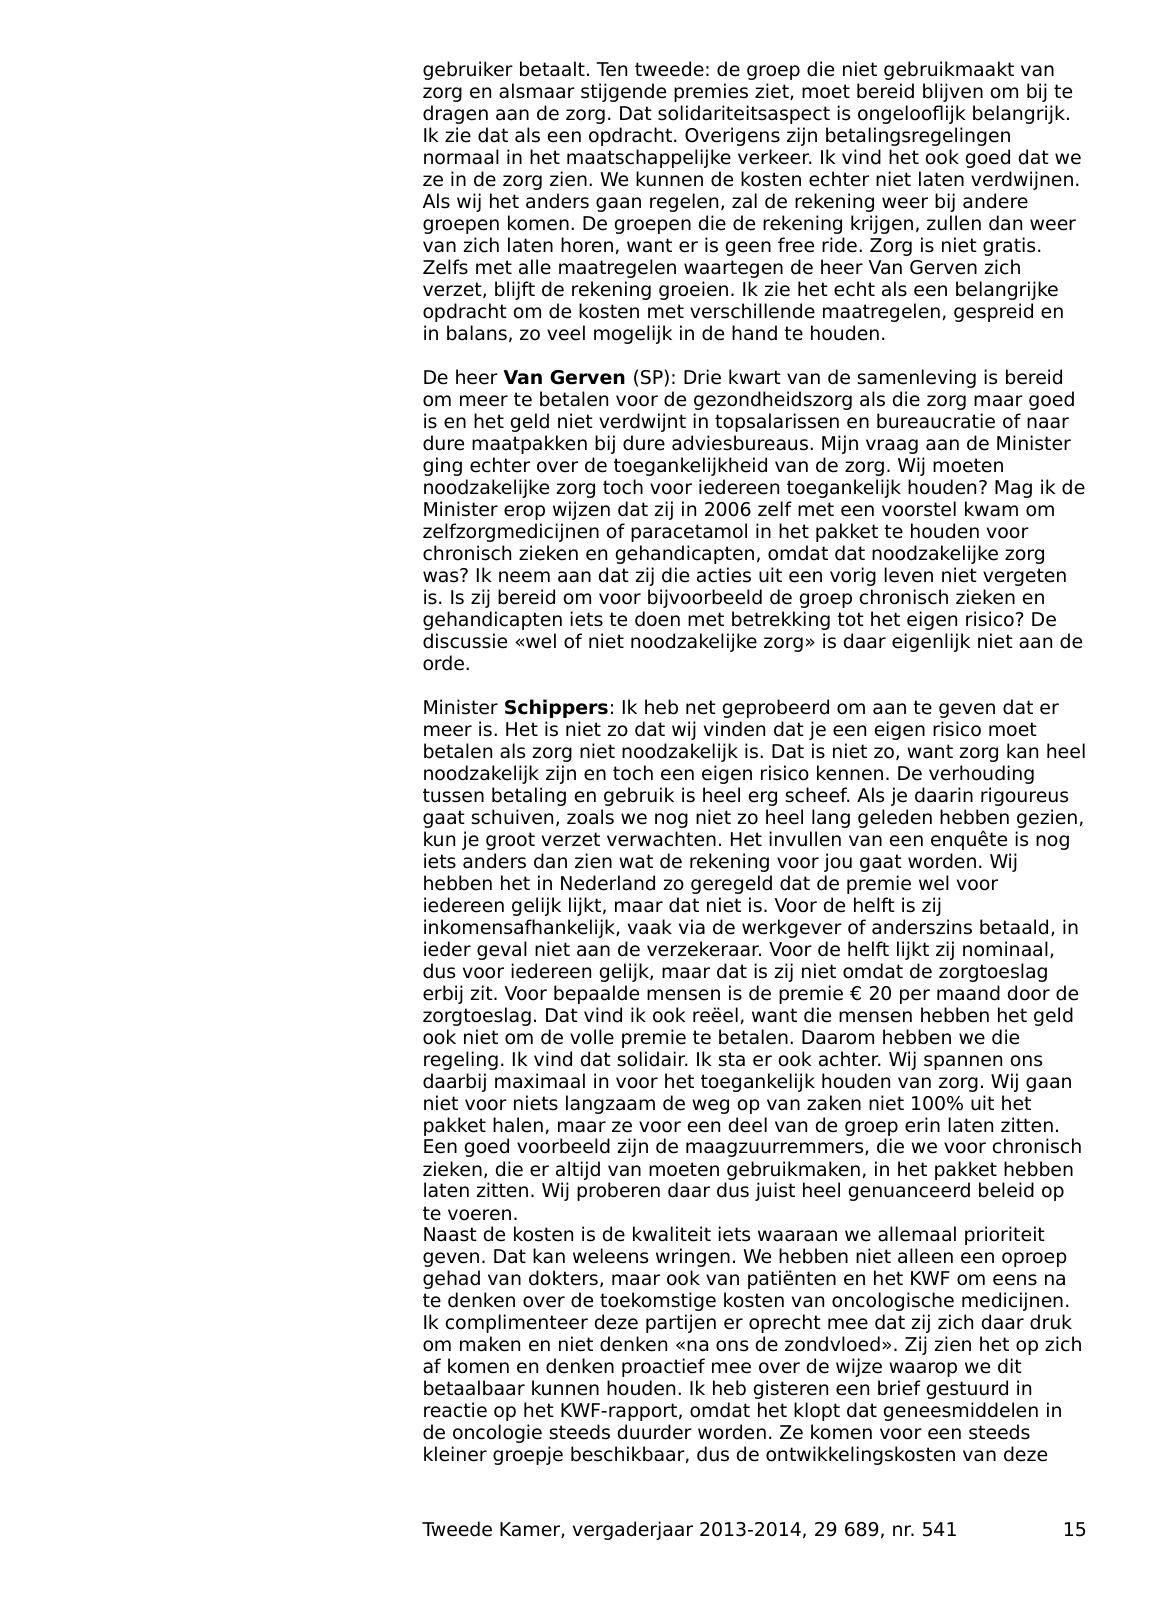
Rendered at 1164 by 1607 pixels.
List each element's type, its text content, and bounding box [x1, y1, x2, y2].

text De heer Van Gerven (SP): Drie kwart van de samenleving is bereid om meer te betalen voor de gezondheidszorg als die zorg maar goed is en het geld niet verdwijnt in topsalarissen en bureaucratie of naar dure maatpakken bij dure adviesbureaus. Mijn vraag aan de Minister ging echter over de toegankelijkheid van de zorg. Wij moeten noodzakelijke zorg toch voor iedereen toegankelijk houden? Mag ik de Minister erop wijzen dat zij in 2006 zelf met een voorstel kwam om zelfzorgmedicijnen of paracetamol in het pakket te houden voor chronisch zieken en gehandicapten, omdat dat noodzakelijke zorg was? Ik neem aan dat zij die acties uit een vorig leven niet vergeten is. Is zij bereid om voor bijvoorbeeld de groep chronisch zieken en gehandicapten iets te doen met betrekking tot het eigen risico? De discussie «wel of niet noodzakelijke zorg» is daar eigenlijk niet aan de orde. [422, 367, 1087, 675]
text Naast de kosten is de kwaliteit iets waaraan we allemaal prioriteit geven. Dat kan weleens wringen. We hebben niet alleen een oproep gehad van dokters, maar ook van patiënten en het KWF om eens na te denken over de toekomstige kosten van oncologische medicijnen. Ik complimenteer deze partijen er oprecht mee dat zij zich daar druk om maken en niet denken «na ons de zondvloed». Zij zien het op zich af komen en denken proactief mee over de wijze waarop we dit betaalbaar kunnen houden. Ik heb gisteren een brief gestuurd in reactie op het KWF-rapport, omdat het klopt dat geneesmiddelen in de oncologie steeds duurder worden. Ze komen voor een steeds kleiner groepje beschikbaar, dus de ontwikkelingskosten van deze [422, 1224, 1087, 1466]
text gebruiker betaalt. Ten tweede: de groep die niet gebruikmaakt van zorg en alsmaar stijgende premies ziet, moet bereid blijven om bij te dragen aan de zorg. Dat solidariteitsaspect is ongelooflijk belangrijk. Ik zie dat als een opdracht. Overigens zijn betalingsregelingen normaal in het maatschappelijke verkeer. Ik vind het ook goed dat we ze in de zorg zien. We kunnen de kosten echter niet laten verdwijnen. Als wij het anders gaan regelen, zal de rekening weer bij andere groepen komen. De groepen die de rekening krijgen, zullen dan weer van zich laten horen, want er is geen free ride. Zorg is niet gratis. Zelfs met alle maatregelen waartegen de heer Van Gerven zich verzet, blijft de rekening groeien. Ik zie het echt als een belangrijke opdracht om de kosten met verschillende maatregelen, gespreid en in balans, zo veel mogelijk in de hand te houden. [422, 59, 1087, 345]
text Minister Schippers: Ik heb net geprobeerd om aan te geven dat er meer is. Het is niet zo dat wij vinden dat je een eigen risico moet betalen als zorg niet noodzakelijk is. Dat is niet zo, want zorg kan heel noodzakelijk zijn en toch een eigen risico kennen. De verhouding tussen betaling en gebruik is heel erg scheef. Als je daarin rigoureus gaat schuiven, zoals we nog niet zo heel lang geleden hebben gezien, kun je groot verzet verwachten. Het invullen van een enquête is nog iets anders dan zien wat de rekening voor jou gaat worden. Wij hebben het in Nederland zo geregeld dat de premie wel voor iedereen gelijk lijkt, maar dat niet is. Voor de helft is zij inkomensafhankelijk, vaak via de werkgever of anderszins betaald, in ieder geval niet aan de verzekeraar. Voor de helft lijkt zij nominaal, dus voor iedereen gelijk, maar dat is zij niet omdat de zorgtoeslag erbij zit. Voor bepaalde mensen is de premie € 20 per maand door de zorgtoeslag. Dat vind ik ook reëel, want die mensen hebben het geld ook niet om de volle premie te betalen. Daarom hebben we die regeling. Ik vind dat solidair. Ik sta er ook achter. Wij spannen ons daarbij maximaal in voor het toegankelijk houden van zorg. Wij gaan niet voor niets langzaam de weg op van zaken niet 100% uit het pakket halen, maar ze voor een deel van de groep erin laten zitten. Een goed voorbeeld zijn de maagzuurremmers, die we voor chronisch zieken, die er altijd van moeten gebruikmaken, in het pakket hebben laten zitten. Wij proberen daar dus juist heel genuanceerd beleid op te voeren. [422, 697, 1087, 1224]
